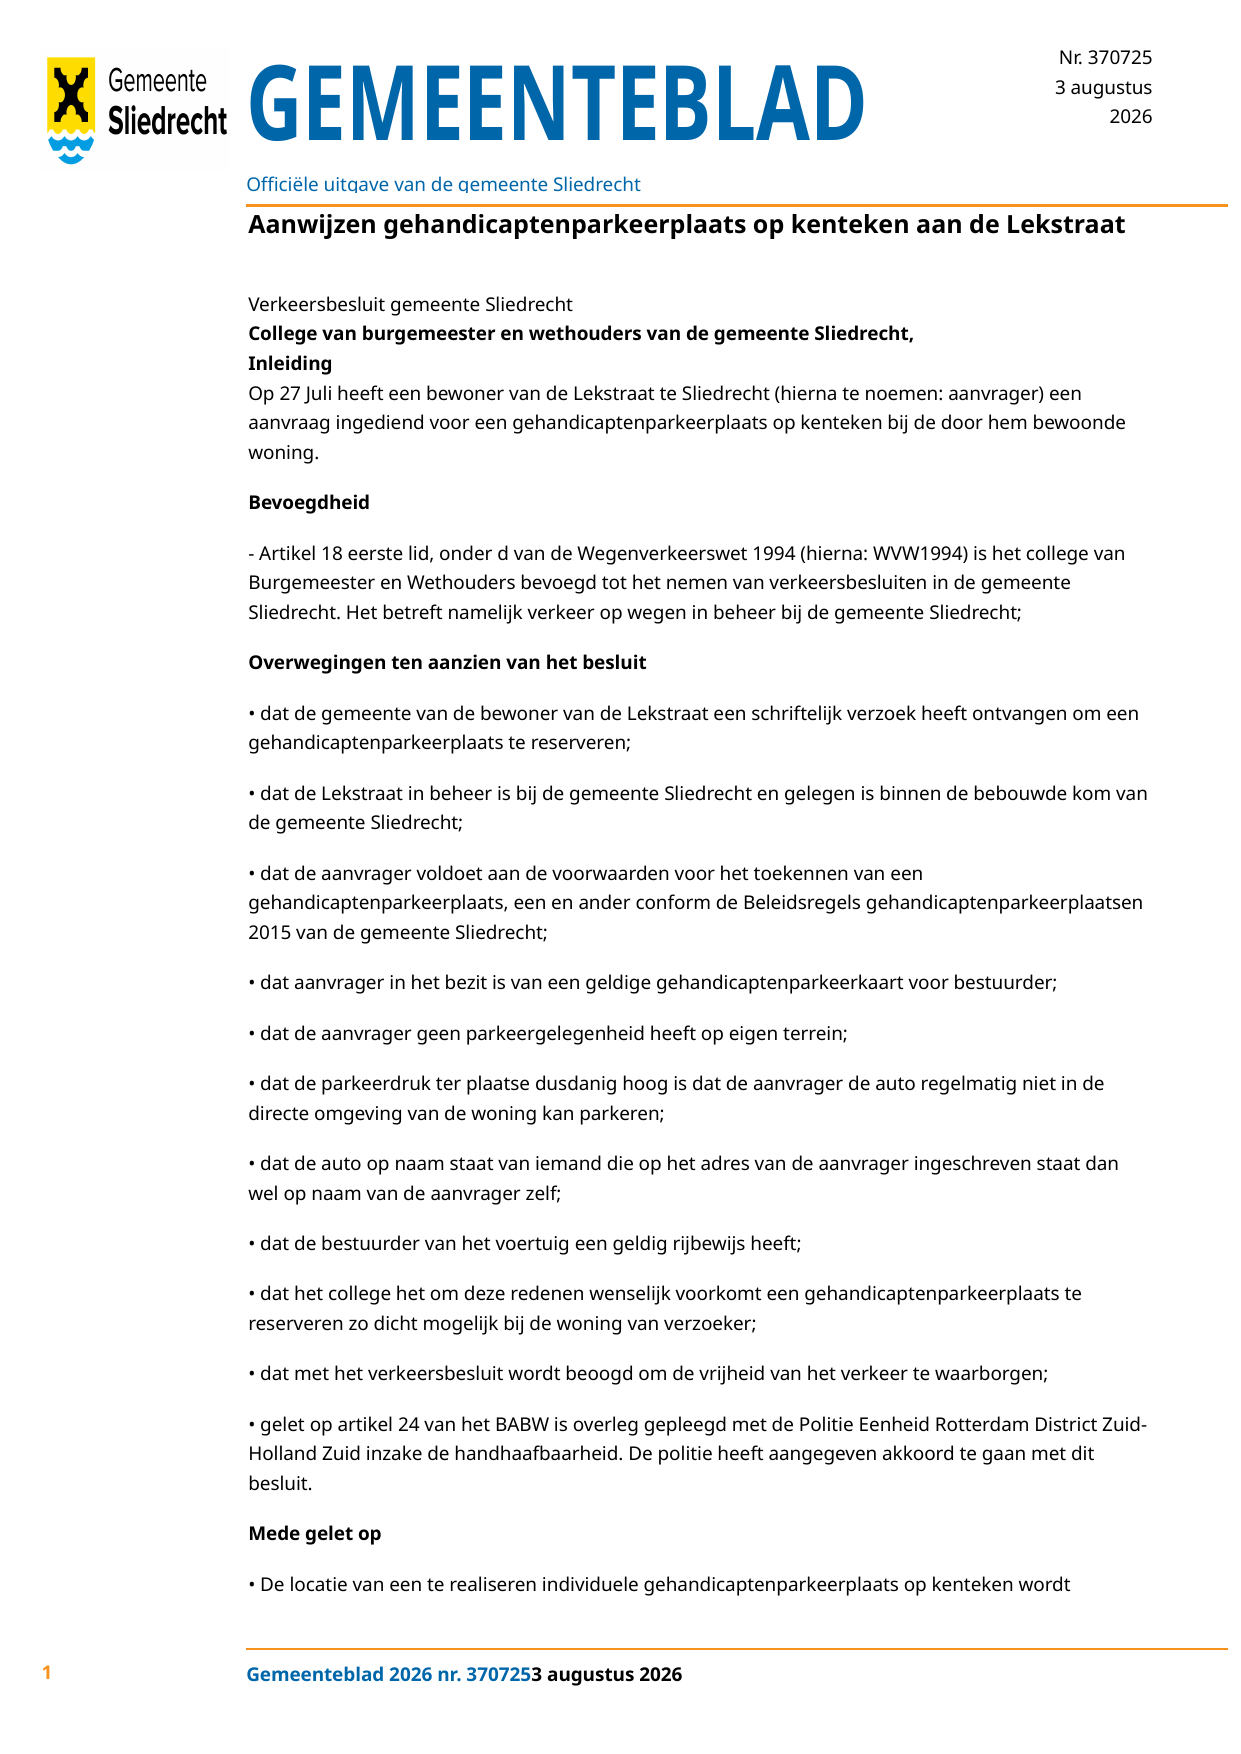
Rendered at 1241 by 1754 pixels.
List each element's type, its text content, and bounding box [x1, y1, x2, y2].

text Aanwijzen gehandicaptenparkeerplaats op kenteken aan de Lekstraat [248, 207, 1152, 241]
text Bevoegdheid [248, 489, 1152, 515]
text • De locatie van een te realiseren individuele gehandicaptenparkeerplaats op kenteken wordt [248, 1571, 1152, 1597]
text • dat aanvrager in het bezit is van een geldige gehandicaptenparkeerkaart voor bestuurder; [248, 969, 1152, 995]
text • dat de aanvrager geen parkeergelegenheid heeft op eigen terrein; [248, 1020, 1152, 1046]
text • dat de Lekstraat in beheer is bij de gemeente Sliedrecht en gelegen is binnen de bebouwde kom van de gemeente Sliedrecht; [248, 780, 1152, 835]
text College van burgemeester en wethouders van de gemeente Sliedrecht, [248, 321, 1152, 346]
text • dat met het verkeersbesluit wordt beoogd om de vrijheid van het verkeer te waarborgen; [248, 1361, 1152, 1386]
text • dat het college het om deze redenen wenselijk voorkomt een gehandicaptenparkeerplaats te reserveren zo dicht mogelijk bij de woning van verzoeker; [248, 1281, 1152, 1336]
picture [41, 47, 231, 172]
text Verkeersbesluit gemeente Sliedrecht [248, 291, 1152, 317]
text Mede gelet op [248, 1521, 1152, 1546]
text • dat de parkeerdruk ter plaatse dusdanig hoog is dat de aanvrager de auto regelmatig niet in de directe omgeving van de woning kan parkeren; [248, 1070, 1152, 1126]
text • gelet op artikel 24 van het BABW is overleg gepleegd met de Politie Eenheid Rotterdam District Zuid-Holland Zuid inzake de handhaafbaarheid. De politie heeft aangegeven akkoord te gaan met dit besluit. [248, 1411, 1152, 1496]
text Op 27 Juli heeft een bewoner van de Lekstraat te Sliedrecht (hierna te noemen: aanvrager) een aanvraag ingediend voor een gehandicaptenparkeerplaats op kenteken bij de door hem bewoonde woning. [248, 380, 1152, 465]
text • dat de aanvrager voldoet aan de voorwaarden voor het toekennen van een gehandicaptenparkeerplaats, een en ander conform de Beleidsregels gehandicaptenparkeerplaatsen 2015 van de gemeente Sliedrecht; [248, 860, 1152, 945]
text Inleiding [248, 350, 1152, 376]
text • dat de bestuurder van het voertuig een geldig rijbewijs heeft; [248, 1230, 1152, 1256]
text • dat de auto op naam staat van iemand die op het adres van de aanvrager ingeschreven staat dan wel op naam van de aanvrager zelf; [248, 1150, 1152, 1206]
text • dat de gemeente van de bewoner van de Lekstraat een schriftelijk verzoek heeft ontvangen om een gehandicaptenparkeerplaats te reserveren; [248, 700, 1152, 755]
text - Artikel 18 eerste lid, onder d van de Wegenverkeerswet 1994 (hierna: WVW1994) is het college van Burgemeester en Wethouders bevoegd tot het nemen van verkeersbesluiten in de gemeente Sliedrecht. Het betreft namelijk verkeer op wegen in beheer bij de gemeente Sliedrecht; [248, 540, 1152, 625]
text Overwegingen ten aanzien van het besluit [248, 649, 1152, 675]
